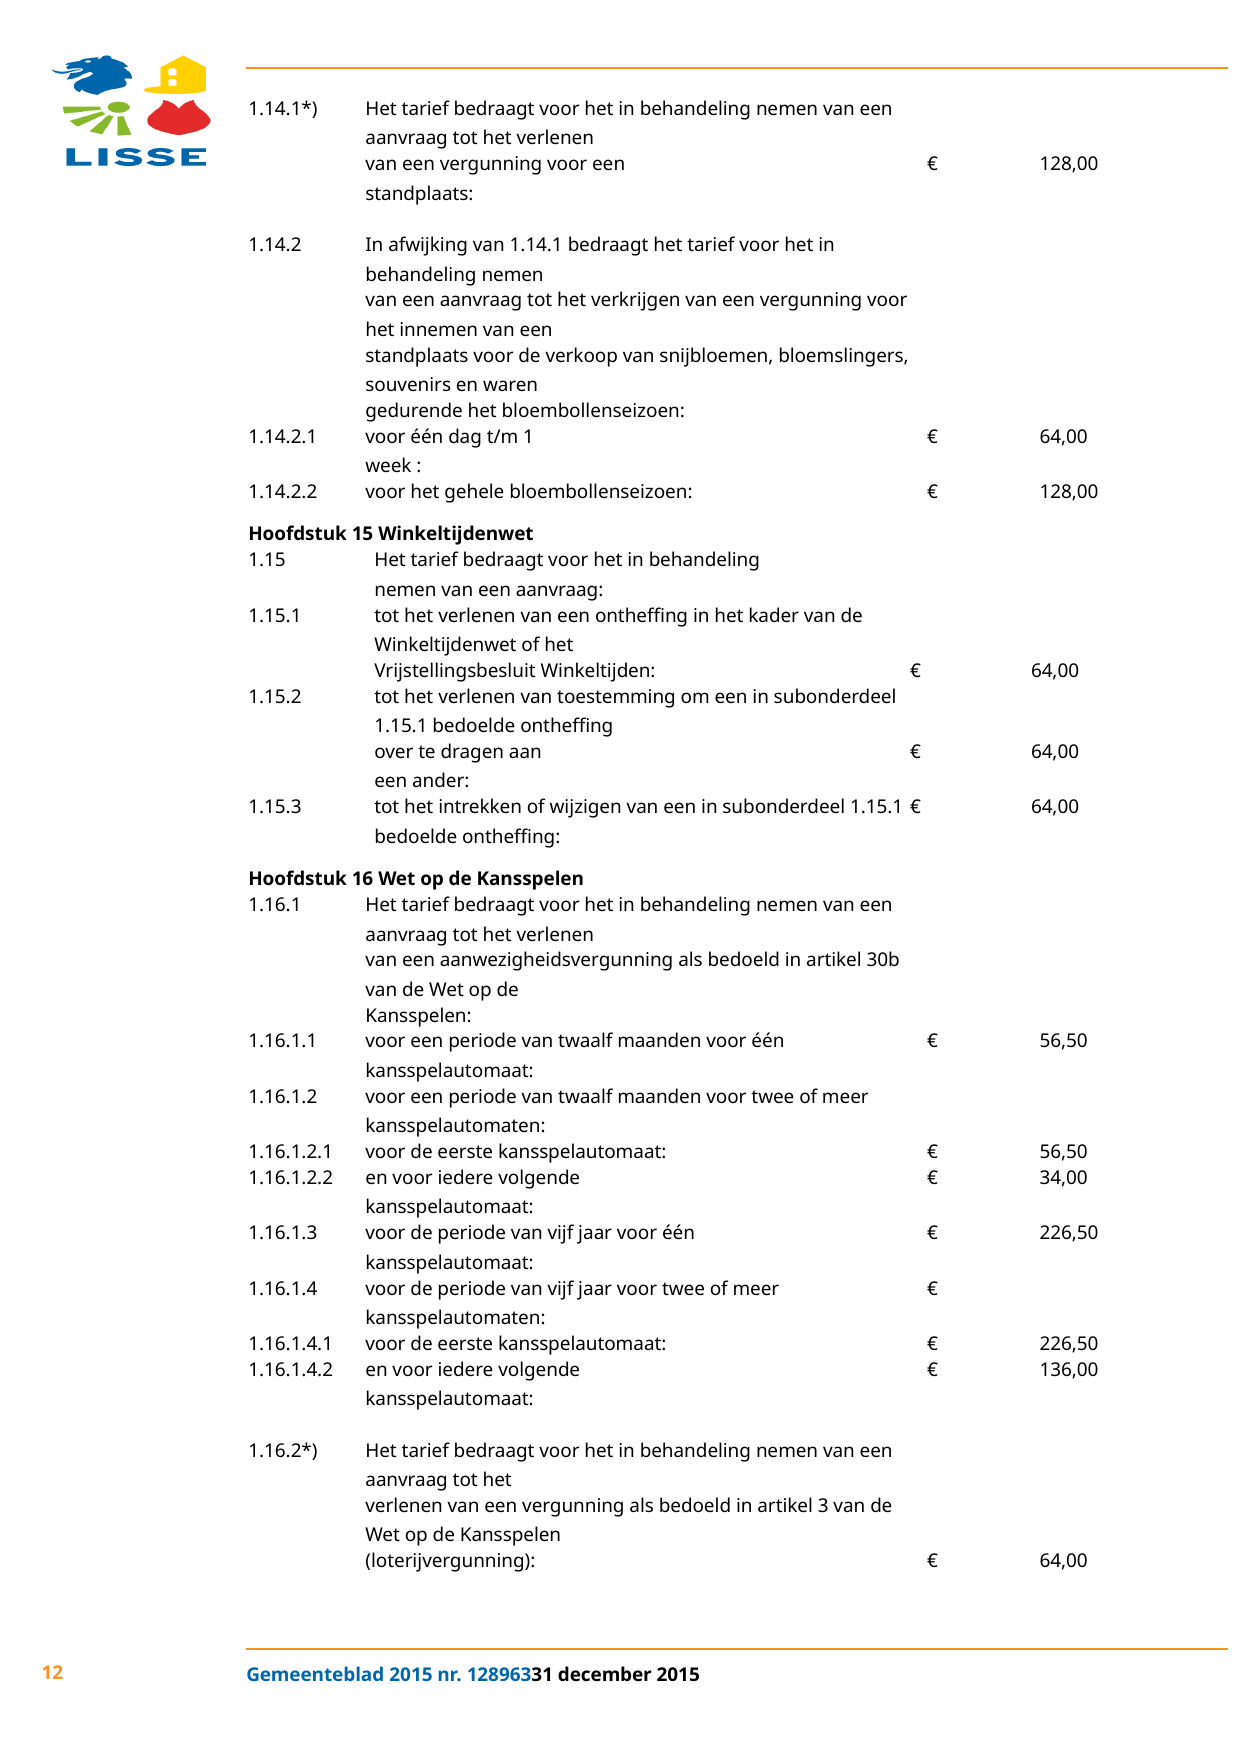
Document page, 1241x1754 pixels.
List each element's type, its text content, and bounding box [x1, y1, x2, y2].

table_cell [815, 1275, 927, 1330]
table_cell [248, 738, 374, 793]
table_cell [702, 397, 814, 423]
table_cell 34,00 [1039, 1164, 1152, 1219]
table_cell [927, 397, 1039, 423]
table_cell [248, 342, 365, 397]
table_cell [927, 1002, 1039, 1028]
table_cell [1039, 286, 1152, 342]
table_cell € [927, 1138, 1039, 1164]
table_cell 64,00 [1031, 794, 1152, 849]
table_cell voor één dag t/m 1 week : [365, 423, 590, 478]
table_cell 1.15.2 [248, 683, 374, 738]
table_cell [248, 1411, 365, 1437]
table_cell [248, 1002, 365, 1028]
table_cell 1.16.1.2 [248, 1083, 365, 1138]
table_cell 1.15.3 [248, 794, 374, 849]
table_cell [815, 1028, 927, 1083]
table_cell [1039, 1573, 1152, 1599]
table_cell 128,00 [1039, 478, 1152, 504]
table_header Het tarief bedraagt voor het in behandeling nemen van een aanvraag tot het verlenen [365, 95, 927, 150]
table_cell 1.16.1.3 [248, 1219, 365, 1275]
table_cell 1.14.2.2 [248, 478, 365, 504]
table_cell € [927, 1028, 1039, 1083]
table_cell [702, 1356, 814, 1411]
table_cell [1039, 205, 1152, 231]
table_cell [248, 1573, 365, 1599]
table_cell [927, 1437, 1039, 1492]
table_cell 226,50 [1039, 1330, 1152, 1356]
table_cell 1.16.1.2.1 [248, 1138, 365, 1164]
table_cell [1031, 683, 1152, 738]
table_cell [927, 231, 1039, 286]
table_cell [248, 1492, 365, 1547]
table_cell 226,50 [1039, 1219, 1152, 1275]
table_cell [815, 1548, 927, 1573]
table_cell [702, 478, 814, 504]
table_cell Kansspelen: [365, 1002, 590, 1028]
table_cell € [927, 478, 1039, 504]
table_cell [815, 1573, 927, 1599]
picture [41, 47, 231, 172]
table_cell [815, 150, 927, 205]
table_cell [590, 205, 702, 231]
table_cell [1039, 1083, 1152, 1138]
table_cell [815, 1219, 927, 1275]
table_cell [927, 1573, 1039, 1599]
table_cell [365, 1573, 590, 1599]
table_cell 1.15.1 [248, 602, 374, 657]
table_cell [1039, 1437, 1152, 1492]
table_cell [702, 1411, 814, 1437]
table_cell (loterijvergunning): [365, 1548, 590, 1573]
table_cell € [910, 738, 1031, 793]
table_cell tot het verlenen van een ontheffing in het kader van de Winkeltijdenwet of het [374, 602, 910, 657]
table_cell [702, 1573, 814, 1599]
table_cell [590, 423, 702, 478]
table_cell van een aanwezigheidsvergunning als bedoeld in artikel 30b van de Wet op de [365, 947, 927, 1002]
table_cell [702, 1330, 814, 1356]
table_cell [815, 205, 927, 231]
table_cell 1.16.1.2.2 [248, 1164, 365, 1219]
table_cell [815, 478, 927, 504]
table_cell [815, 397, 927, 423]
table_cell 1.16.2*) [248, 1437, 365, 1492]
table_cell 1.14.2.1 [248, 423, 365, 478]
table_cell [702, 1002, 814, 1028]
table_header Het tarief bedraagt voor het in behandeling nemen van een aanvraag: [374, 546, 789, 602]
table_cell € [927, 1275, 1039, 1330]
table_cell gedurende het bloembollenseizoen: [365, 397, 702, 423]
table_cell 64,00 [1039, 423, 1152, 478]
table_header 1.14.1*) [248, 95, 365, 150]
table_header [910, 546, 1031, 602]
table_cell [927, 947, 1039, 1002]
table_cell voor een periode van twaalf maanden voor één kansspelautomaat: [365, 1028, 814, 1083]
table_cell en voor iedere volgende kansspelautomaat: [365, 1356, 702, 1411]
table_cell van een aanvraag tot het verkrijgen van een vergunning voor het innemen van een [365, 286, 927, 342]
table_cell [365, 205, 590, 231]
table_cell voor de periode van vijf jaar voor één kansspelautomaat: [365, 1219, 814, 1275]
table_cell voor de periode van vijf jaar voor twee of meer kansspelautomaten: [365, 1275, 814, 1330]
table_cell [1031, 602, 1152, 657]
table_cell en voor iedere volgende kansspelautomaat: [365, 1164, 702, 1219]
table_cell 1.16.1.4.1 [248, 1330, 365, 1356]
table_cell [1039, 397, 1152, 423]
table_cell voor het gehele bloembollenseizoen: [365, 478, 702, 504]
table_cell standplaats voor de verkoop van snijbloemen, bloemslingers, souvenirs en waren [365, 342, 927, 397]
table_cell [590, 1411, 702, 1437]
table_cell [365, 1411, 590, 1437]
table_cell [815, 1330, 927, 1356]
table_cell 64,00 [1031, 738, 1152, 793]
table_cell [702, 1138, 814, 1164]
table_cell [248, 205, 365, 231]
table_cell [248, 657, 374, 683]
table_header Het tarief bedraagt voor het in behandeling nemen van een aanvraag tot het verlenen [365, 891, 927, 947]
table_header [927, 95, 1039, 150]
table_cell € [910, 794, 1031, 849]
table_cell 136,00 [1039, 1356, 1152, 1411]
table_cell [927, 342, 1039, 397]
table_cell [815, 1411, 927, 1437]
table_cell [910, 683, 1031, 738]
table_cell verlenen van een vergunning als bedoeld in artikel 3 van de Wet op de Kansspelen [365, 1492, 927, 1547]
table_cell [548, 738, 668, 793]
table_cell [927, 1411, 1039, 1437]
table_header [789, 546, 910, 602]
table_cell [248, 286, 365, 342]
table_cell [815, 1164, 927, 1219]
table_cell van een vergunning voor een standplaats: [365, 150, 702, 205]
table_cell 1.16.1.4.2 [248, 1356, 365, 1411]
table_cell [668, 657, 789, 683]
table_cell 1.16.1.4 [248, 1275, 365, 1330]
table_cell [927, 286, 1039, 342]
table_cell 64,00 [1031, 657, 1152, 683]
table_cell over te dragen aan een ander: [374, 738, 547, 793]
table_cell € [927, 423, 1039, 478]
table_cell [702, 423, 814, 478]
table_cell [702, 150, 814, 205]
table_header [927, 891, 1039, 947]
table_cell 56,50 [1039, 1138, 1152, 1164]
table_cell [1039, 1002, 1152, 1028]
table_cell voor een periode van twaalf maanden voor twee of meer kansspelautomaten: [365, 1083, 927, 1138]
table_cell [815, 1002, 927, 1028]
table_cell [590, 1548, 702, 1573]
table_cell tot het intrekken of wijzigen van een in subonderdeel 1.15.1 bedoelde ontheffing: [374, 794, 910, 849]
table_cell [590, 1002, 702, 1028]
table_cell [1039, 1492, 1152, 1547]
table_cell [815, 1138, 927, 1164]
text Hoofdstuk 16 Wet op de Kansspelen [248, 866, 1152, 891]
table_cell 128,00 [1039, 150, 1152, 205]
table_header [1031, 546, 1152, 602]
table_cell € [927, 150, 1039, 205]
table_cell [702, 1548, 814, 1573]
text Hoofdstuk 15 Winkeltijdenwet [248, 521, 1152, 546]
table_cell [927, 1083, 1039, 1138]
table_cell [668, 738, 789, 793]
table_cell [1039, 342, 1152, 397]
table_header 1.16.1 [248, 891, 365, 947]
table_cell Het tarief bedraagt voor het in behandeling nemen van een aanvraag tot het [365, 1437, 927, 1492]
table_cell [789, 657, 910, 683]
table_cell [248, 150, 365, 205]
table_cell [590, 1573, 702, 1599]
table_cell Vrijstellingsbesluit Winkeltijden: [374, 657, 668, 683]
table_header 1.15 [248, 546, 374, 602]
table_cell [248, 397, 365, 423]
table_header [1039, 891, 1152, 947]
table_cell [702, 205, 814, 231]
table_cell [702, 1164, 814, 1219]
table_cell [248, 1548, 365, 1573]
table_cell [927, 1492, 1039, 1547]
table_cell In afwijking van 1.14.1 bedraagt het tarief voor het in behandeling nemen [365, 231, 927, 286]
table_cell € [927, 1219, 1039, 1275]
table_cell € [910, 657, 1031, 683]
table_cell [1039, 1275, 1152, 1330]
table_cell voor de eerste kansspelautomaat: [365, 1330, 702, 1356]
table_cell € [927, 1164, 1039, 1219]
table_cell 1.16.1.1 [248, 1028, 365, 1083]
table_cell [789, 738, 910, 793]
table_cell [910, 602, 1031, 657]
table_cell € [927, 1356, 1039, 1411]
table_cell voor de eerste kansspelautomaat: [365, 1138, 702, 1164]
table_cell € [927, 1548, 1039, 1573]
table_cell [1039, 947, 1152, 1002]
table_cell [815, 1356, 927, 1411]
table_cell 1.14.2 [248, 231, 365, 286]
table_cell [1039, 1411, 1152, 1437]
table_cell [815, 423, 927, 478]
table_cell tot het verlenen van toestemming om een in subonderdeel 1.15.1 bedoelde ontheffing [374, 683, 910, 738]
table_cell 64,00 [1039, 1548, 1152, 1573]
table_cell [927, 205, 1039, 231]
table_cell € [927, 1330, 1039, 1356]
table_cell [1039, 231, 1152, 286]
table_cell 56,50 [1039, 1028, 1152, 1083]
table_header [1039, 95, 1152, 150]
table_cell [248, 947, 365, 1002]
